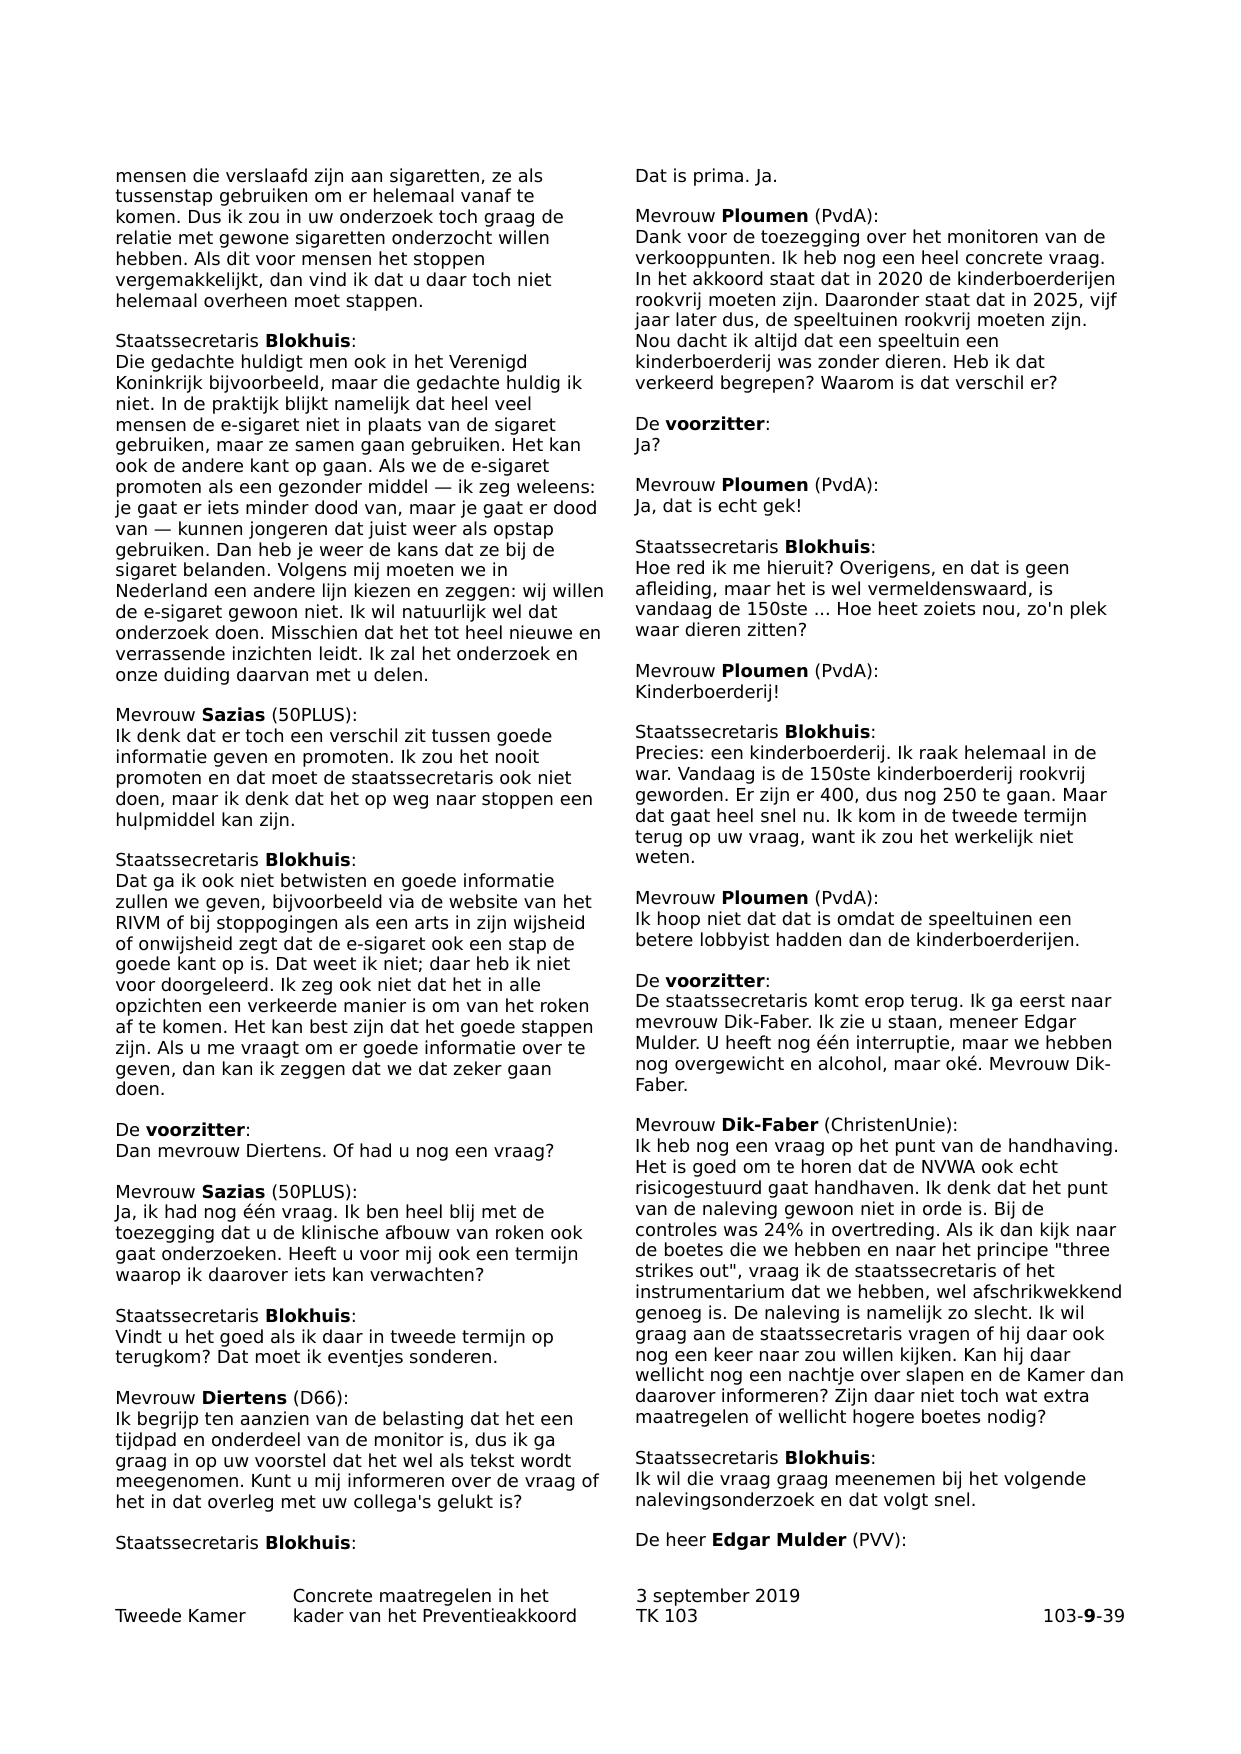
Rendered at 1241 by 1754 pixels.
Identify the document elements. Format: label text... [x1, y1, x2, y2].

text Ja? [635, 434, 1125, 455]
text Die gedachte huldigt men ook in het Verenigd Koninkrijk bijvoorbeeld, maar die gedachte huldig ik niet. In de praktijk blijkt namelijk dat heel veel mensen de e-sigaret niet in plaats van de sigaret gebruiken, maar ze samen gaan gebruiken. Het kan ook de andere kant op gaan. Als we de e-sigaret promoten als een gezonder middel — ik zeg weleens: je gaat er iets minder dood van, maar je gaat er dood van — kunnen jongeren dat juist weer als opstap gebruiken. Dan heb je weer de kans dat ze bij de sigaret belanden. Volgens mij moeten we in Nederland een andere lijn kiezen en zeggen: wij willen de e-sigaret gewoon niet. Ik wil natuurlijk wel dat onderzoek doen. Misschien dat het tot heel nieuwe en verrassende inzichten leidt. Ik zal het onderzoek en onze duiding daarvan met u delen. [115, 352, 605, 685]
text Staatssecretaris Blokhuis: [115, 331, 605, 352]
text De heer Edgar Mulder (PVV): [635, 1530, 1125, 1551]
text Mevrouw Ploumen (PvdA): [635, 206, 1125, 227]
text Mevrouw Ploumen (PvdA): [635, 888, 1125, 909]
text De voorzitter: [115, 1120, 605, 1141]
text Dank voor de toezegging over het monitoren van de verkooppunten. Ik heb nog een heel concrete vraag. In het akkoord staat dat in 2020 de kinderboerderijen rookvrij moeten zijn. Daaronder staat dat in 2025, vijf jaar later dus, de speeltuinen rookvrij moeten zijn. Nou dacht ik altijd dat een speeltuin een kinderboerderij was zonder dieren. Heb ik dat verkeerd begrepen? Waarom is dat verschil er? [635, 227, 1125, 393]
text Ik wil die vraag graag meenemen bij het volgende nalevingsonderzoek en dat volgt snel. [635, 1468, 1125, 1510]
text De voorzitter: [635, 413, 1125, 434]
text Staatssecretaris Blokhuis: [635, 722, 1125, 743]
text Staatssecretaris Blokhuis: [115, 1306, 605, 1326]
text Dat is prima. Ja. [635, 165, 1125, 186]
text De voorzitter: [635, 970, 1125, 991]
text Mevrouw Diertens (D66): [115, 1388, 605, 1409]
text Staatssecretaris Blokhuis: [635, 1448, 1125, 1468]
text Ja, ik had nog één vraag. Ik ben heel blij met de toezegging dat u de klinische afbouw van roken ook gaat onderzoeken. Heeft u voor mij ook een termijn waarop ik daarover iets kan verwachten? [115, 1202, 605, 1286]
text Mevrouw Sazias (50PLUS): [115, 1182, 605, 1202]
text Ik hoop niet dat dat is omdat de speeltuinen een betere lobbyist hadden dan de kinderboerderijen. [635, 909, 1125, 950]
text Staatssecretaris Blokhuis: [115, 850, 605, 871]
text Ik begrijp ten aanzien van de belasting dat het een tijdpad en onderdeel van de monitor is, dus ik ga graag in op uw voorstel dat het wel als tekst wordt meegenomen. Kunt u mij informeren over de vraag of het in dat overleg met uw collega's gelukt is? [115, 1409, 605, 1513]
text Dan mevrouw Diertens. Of had u nog een vraag? [115, 1141, 605, 1162]
text Kinderboerderij! [635, 681, 1125, 702]
text Staatssecretaris Blokhuis: [635, 537, 1125, 557]
text Hoe red ik me hieruit? Overigens, en dat is geen afleiding, maar het is wel vermeldenswaard, is vandaag de 150ste ... Hoe heet zoiets nou, zo'n plek waar dieren zitten? [635, 557, 1125, 641]
text Mevrouw Ploumen (PvdA): [635, 661, 1125, 681]
text Mevrouw Sazias (50PLUS): [115, 705, 605, 726]
text mensen die verslaafd zijn aan sigaretten, ze als tussenstap gebruiken om er helemaal vanaf te komen. Dus ik zou in uw onderzoek toch graag de relatie met gewone sigaretten onderzocht willen hebben. Als dit voor mensen het stoppen vergemakkelijkt, dan vind ik dat u daar toch niet helemaal overheen moet stappen. [115, 165, 605, 311]
text Mevrouw Dik-Faber (ChristenUnie): [635, 1115, 1125, 1136]
text Precies: een kinderboerderij. Ik raak helemaal in de war. Vandaag is de 150ste kinderboerderij rookvrij geworden. Er zijn er 400, dus nog 250 te gaan. Maar dat gaat heel snel nu. Ik kom in de tweede termijn terug op uw vraag, want ik zou het werkelijk niet weten. [635, 743, 1125, 868]
text Vindt u het goed als ik daar in tweede termijn op terugkom? Dat moet ik eventjes sonderen. [115, 1326, 605, 1368]
text Ja, dat is echt gek! [635, 496, 1125, 517]
text Ik denk dat er toch een verschil zit tussen goede informatie geven en promoten. Ik zou het nooit promoten en dat moet de staatssecretaris ook niet doen, maar ik denk dat het op weg naar stoppen een hulpmiddel kan zijn. [115, 726, 605, 830]
text Dat ga ik ook niet betwisten en goede informatie zullen we geven, bijvoorbeeld via de website van het RIVM of bij stoppogingen als een arts in zijn wijsheid of onwijsheid zegt dat de e-sigaret ook een stap de goede kant op is. Dat weet ik niet; daar heb ik niet voor doorgeleerd. Ik zeg ook niet dat het in alle opzichten een verkeerde manier is om van het roken af te komen. Het kan best zijn dat het goede stappen zijn. Als u me vraagt om er goede informatie over te geven, dan kan ik zeggen dat we dat zeker gaan doen. [115, 871, 605, 1100]
text Mevrouw Ploumen (PvdA): [635, 475, 1125, 496]
text Ik heb nog een vraag op het punt van de handhaving. Het is goed om te horen dat de NVWA ook echt risicogestuurd gaat handhaven. Ik denk dat het punt van de naleving gewoon niet in orde is. Bij de controles was 24% in overtreding. Als ik dan kijk naar de boetes die we hebben en naar het principe "three strikes out", vraag ik de staatssecretaris of het instrumentarium dat we hebben, wel afschrikwekkend genoeg is. De naleving is namelijk zo slecht. Ik wil graag aan de staatssecretaris vragen of hij daar ook nog een keer naar zou willen kijken. Kan hij daar wellicht nog een nachtje over slapen en de Kamer dan daarover informeren? Zijn daar niet toch wat extra maatregelen of wellicht hogere boetes nodig? [635, 1136, 1125, 1428]
text Staatssecretaris Blokhuis: [115, 1533, 605, 1554]
text De staatssecretaris komt erop terug. Ik ga eerst naar mevrouw Dik-Faber. Ik zie u staan, meneer Edgar Mulder. U heeft nog één interruptie, maar we hebben nog overgewicht en alcohol, maar oké. Mevrouw Dik-Faber. [635, 991, 1125, 1095]
